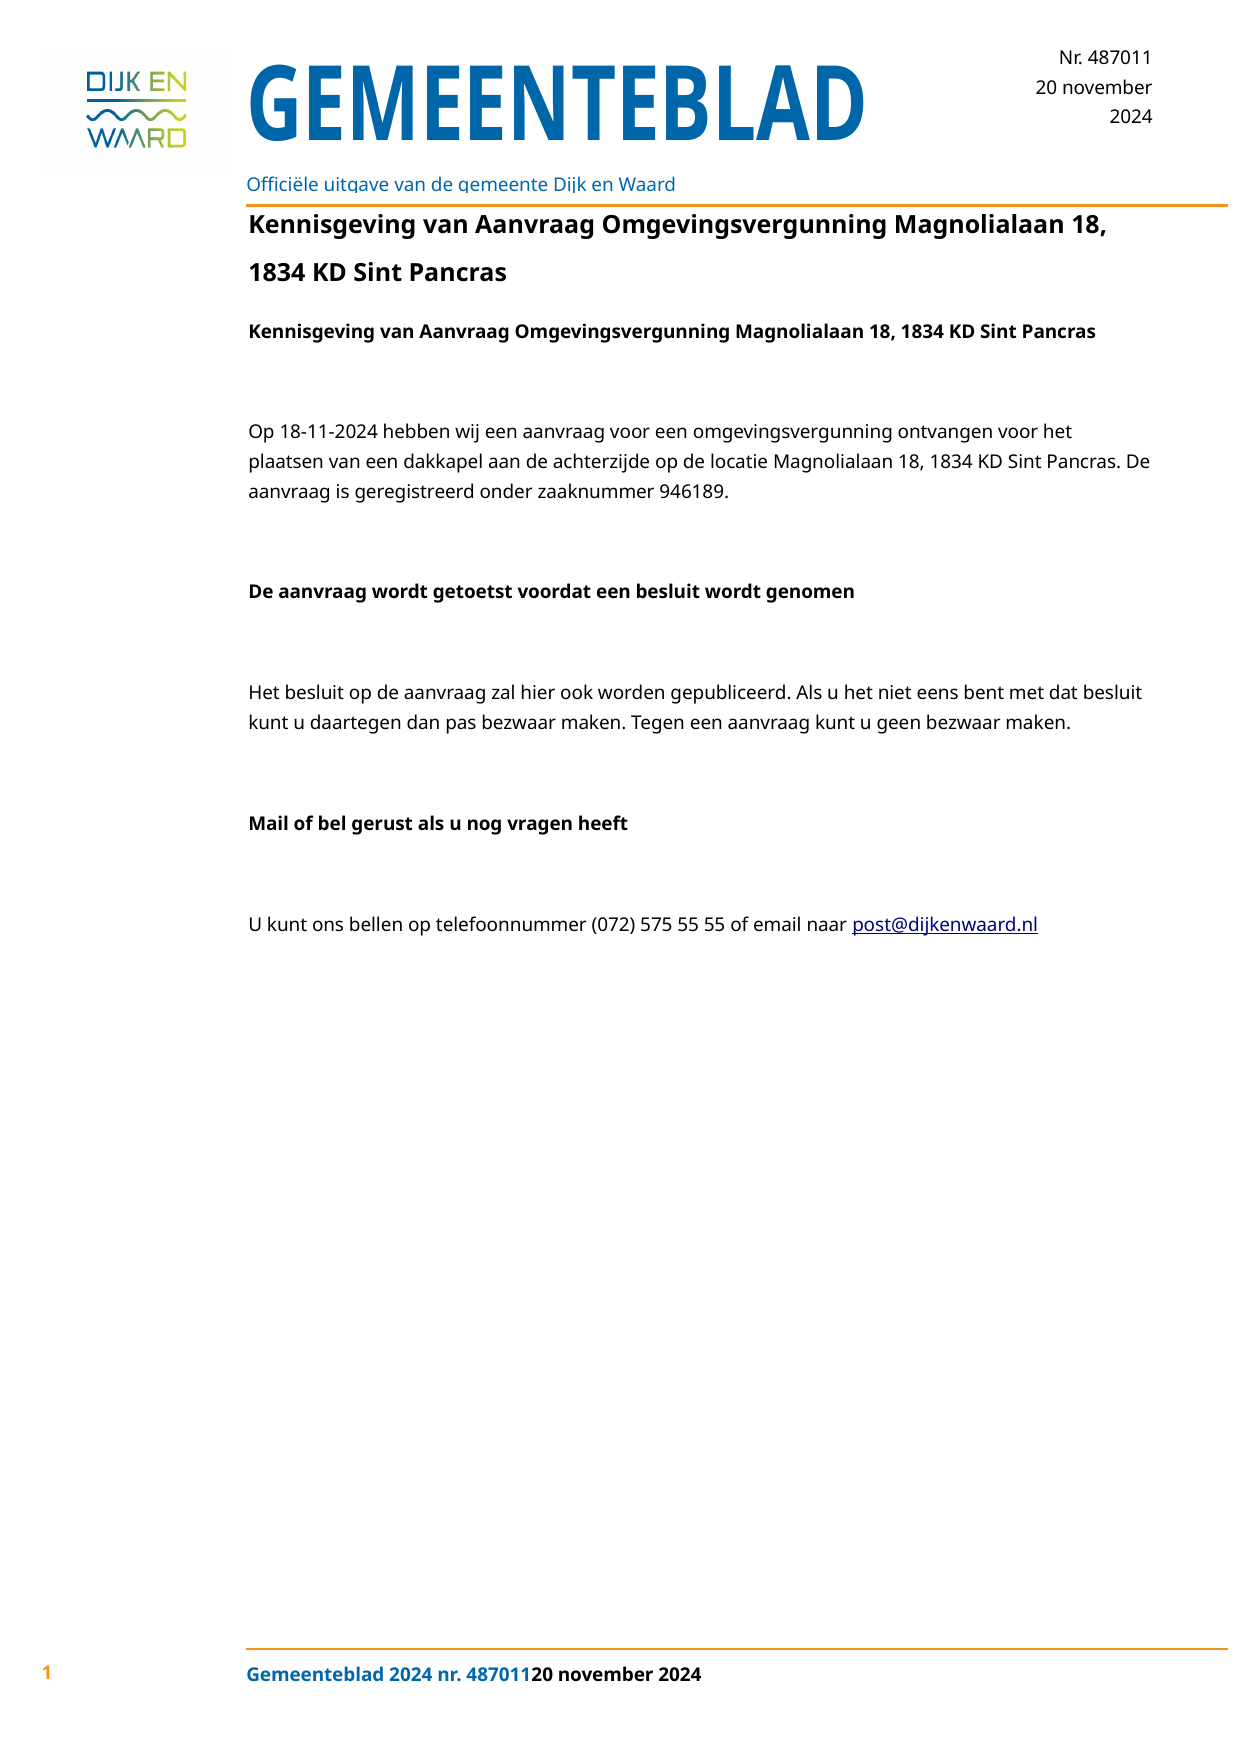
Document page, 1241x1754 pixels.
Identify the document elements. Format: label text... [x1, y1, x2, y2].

text Kennisgeving van Aanvraag Omgevingsvergunning Magnolialaan 18, 1834 KD Sint Pancras [248, 207, 1152, 288]
text Het besluit op de aanvraag zal hier ook worden gepubliceerd. Als u het niet eens bent met dat besluit kunt u daartegen dan pas bezwaar maken. Tegen een aanvraag kunt u geen bezwaar maken. [248, 679, 1152, 735]
text Kennisgeving van Aanvraag Omgevingsvergunning Magnolialaan 18, 1834 KD Sint Pancras [248, 318, 1152, 344]
text Mail of bel gerust als u nog vragen heeft [248, 810, 1152, 836]
text Op 18-11-2024 hebben wij een aanvraag voor een omgevingsvergunning ontvangen voor het plaatsen van een dakkapel aan de achterzijde op de locatie Magnolialaan 18, 1834 KD Sint Pancras. De aanvraag is geregistreerd onder zaaknummer 946189. [248, 419, 1152, 504]
picture [41, 47, 231, 172]
text U kunt ons bellen op telefoonnummer (072) 575 55 55 of email naar post@dijkenwaard.nl [248, 911, 1152, 937]
text De aanvraag wordt getoetst voordat een besluit wordt genomen [248, 579, 1152, 604]
